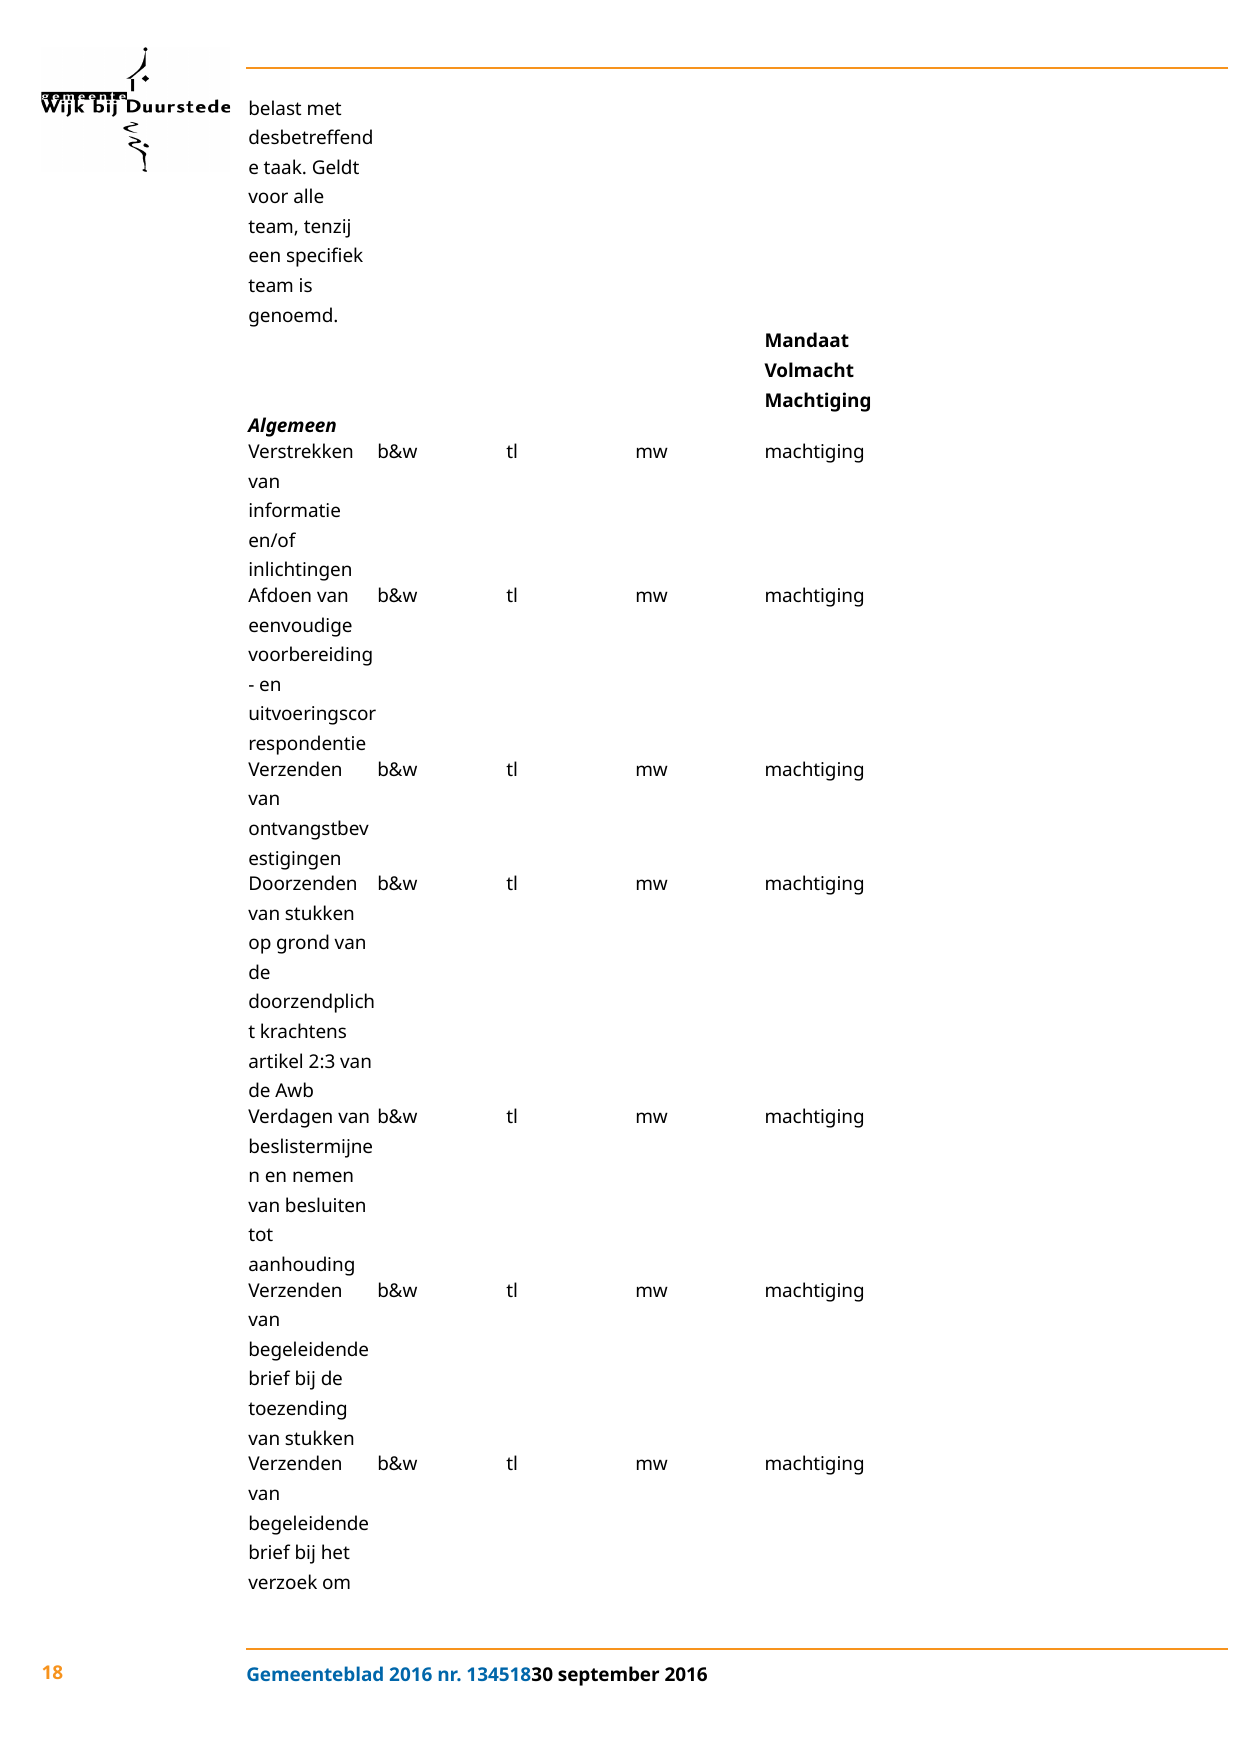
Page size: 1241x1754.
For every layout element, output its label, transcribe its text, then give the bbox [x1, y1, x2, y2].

table_cell tl [506, 870, 635, 1103]
table_cell Verdagen van beslistermijnen en nemen van besluiten tot aanhouding [248, 1103, 377, 1277]
table_cell [635, 413, 764, 438]
table_cell Verzenden van begeleidende brief bij het verzoek om [248, 1451, 377, 1594]
table_cell tl [506, 438, 635, 582]
table_cell Algemeen [248, 413, 377, 438]
table_cell b&w [377, 582, 506, 756]
table_cell [506, 95, 635, 328]
table_cell Verstrekken van informatie en/of inlichtingen [248, 438, 377, 582]
table_cell mw [635, 756, 764, 870]
table_cell [894, 582, 1022, 756]
table_cell [506, 413, 635, 438]
table_cell mw [635, 1277, 764, 1451]
table_cell b&w [377, 438, 506, 582]
table_cell belast met desbetreffende taak. Geldt voor alle team, tenzij een specifiek team is genoemd. [248, 95, 377, 328]
table_cell Mandaat Volmacht Machtiging [764, 328, 893, 412]
table_cell tl [506, 1451, 635, 1594]
table_cell [894, 413, 1022, 438]
table_cell [894, 1277, 1022, 1451]
table_cell [894, 870, 1022, 1103]
table_cell b&w [377, 1277, 506, 1451]
table_cell [635, 328, 764, 412]
table_cell b&w [377, 756, 506, 870]
table_cell [894, 756, 1022, 870]
table_cell [894, 438, 1022, 582]
table_cell [377, 95, 506, 328]
table_cell [764, 95, 893, 328]
table_cell [248, 328, 377, 412]
table_cell Verzenden van ontvangstbevestigingen [248, 756, 377, 870]
table_cell [764, 413, 893, 438]
table_cell machtiging [764, 1103, 893, 1277]
table_cell [506, 328, 635, 412]
table_cell [377, 328, 506, 412]
table_cell Verzenden van begeleidende brief bij de toezending van stuk­ken [248, 1277, 377, 1451]
table_cell b&w [377, 1103, 506, 1277]
table_cell machtiging [764, 756, 893, 870]
table_cell machtiging [764, 870, 893, 1103]
table_cell machtiging [764, 1451, 893, 1594]
table_cell [894, 328, 1022, 412]
table_cell b&w [377, 870, 506, 1103]
table_cell tl [506, 1277, 635, 1451]
table_cell mw [635, 438, 764, 582]
table_cell [377, 413, 506, 438]
table_cell Doorzenden van stukken op grond van de doorzendplicht krachtens artikel 2:3 van de Awb [248, 870, 377, 1103]
table_cell [635, 95, 764, 328]
table_cell mw [635, 582, 764, 756]
table_cell mw [635, 1103, 764, 1277]
table_cell Afdoen van eenvoudige voorbereiding- en uitvoeringscorrespondentie [248, 582, 377, 756]
table_cell machtiging [764, 582, 893, 756]
table_cell tl [506, 1103, 635, 1277]
table_cell mw [635, 870, 764, 1103]
table_cell b&w [377, 1451, 506, 1594]
table_cell machtiging [764, 438, 893, 582]
table_cell mw [635, 1451, 764, 1594]
picture [41, 47, 231, 172]
table_cell machtiging [764, 1277, 893, 1451]
table_cell tl [506, 582, 635, 756]
table_cell tl [506, 756, 635, 870]
table_cell [894, 1103, 1022, 1277]
table_cell [894, 1451, 1022, 1594]
